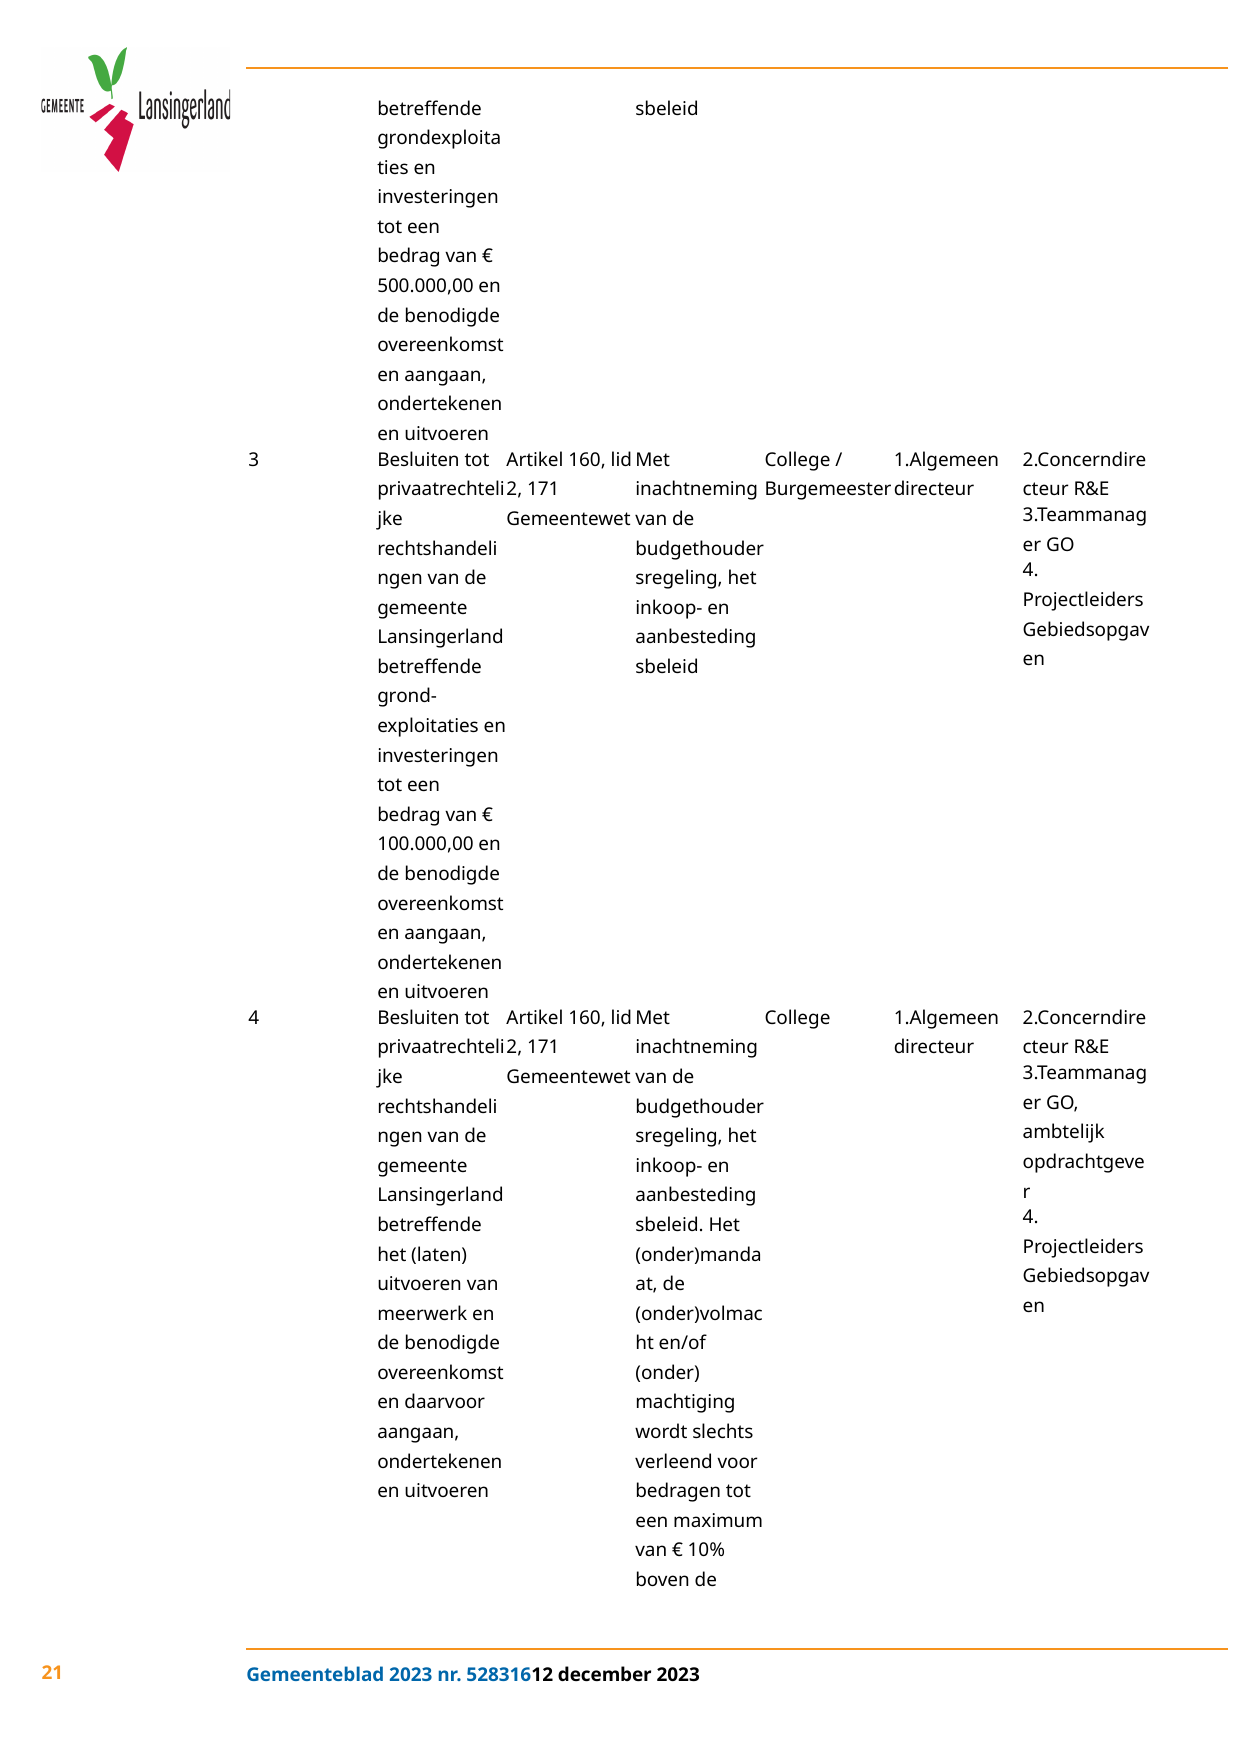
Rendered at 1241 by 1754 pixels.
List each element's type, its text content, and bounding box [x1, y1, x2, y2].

table_cell [248, 95, 377, 446]
table_cell [1023, 95, 1152, 446]
picture [41, 47, 231, 172]
table_cell 1.Algemeen directeur [894, 446, 1022, 1004]
table_cell 1.Algemeen directeur [894, 1004, 1022, 1592]
table_cell Artikel 160, lid 2, 171 Gemeentewet [506, 1004, 635, 1592]
table_cell Besluiten tot privaatrechtelijke rechtshandelingen van de gemeente Lansingerland betreffende het (laten) uitvoeren van meerwerk en de benodigde overeenkomsten daarvoor aangaan, ondertekenen en uitvoeren [377, 1004, 506, 1592]
table_cell [506, 95, 635, 446]
table_cell Met inachtneming van de budgethoudersregeling, het inkoop- en aanbestedingsbeleid. Het (onder)mandaat, de (onder)volmacht en/of (onder) machtiging wordt slechts verleend voor bedragen tot een maximum van € 10% boven de [635, 1004, 764, 1592]
table_cell Besluiten tot privaatrechtelijke rechtshandelingen van de gemeente Lansingerland betreffende grond-exploitaties en investeringen tot een bedrag van € 100.000,00 en de benodigde overeenkomsten aangaan, ondertekenen en uitvoeren [377, 446, 506, 1004]
table_cell betreffende grondexploitaties en investeringen tot een bedrag van € 500.000,00 en de benodigde overeenkomsten aangaan, ondertekenen en uitvoeren [377, 95, 506, 446]
table_cell Artikel 160, lid 2, 171 Gemeentewet [506, 446, 635, 1004]
table_cell 3 [248, 446, 377, 1004]
table_cell 3.Teammanager GO [1023, 501, 1152, 557]
table_cell College / Burgemeester [764, 446, 893, 1004]
table_cell Met inachtneming van de budgethoudersregeling, het inkoop- en aanbestedingsbeleid [635, 446, 764, 1004]
table_cell 4. Projectleiders Gebiedsopgaven [1023, 1204, 1152, 1592]
table_cell 2.Concerndirecteur R&E [1023, 446, 1152, 501]
table_cell 4 [248, 1004, 377, 1592]
table_cell 3.Teammanager GO, ambtelijk opdrachtgever [1023, 1060, 1152, 1203]
table_cell 4. Projectleiders Gebiedsopgaven [1023, 557, 1152, 1004]
table_cell sbeleid [635, 95, 764, 446]
table_cell [894, 95, 1022, 446]
table_cell [764, 95, 893, 446]
table_cell 2.Concerndirecteur R&E [1023, 1004, 1152, 1059]
table_cell College [764, 1004, 893, 1592]
